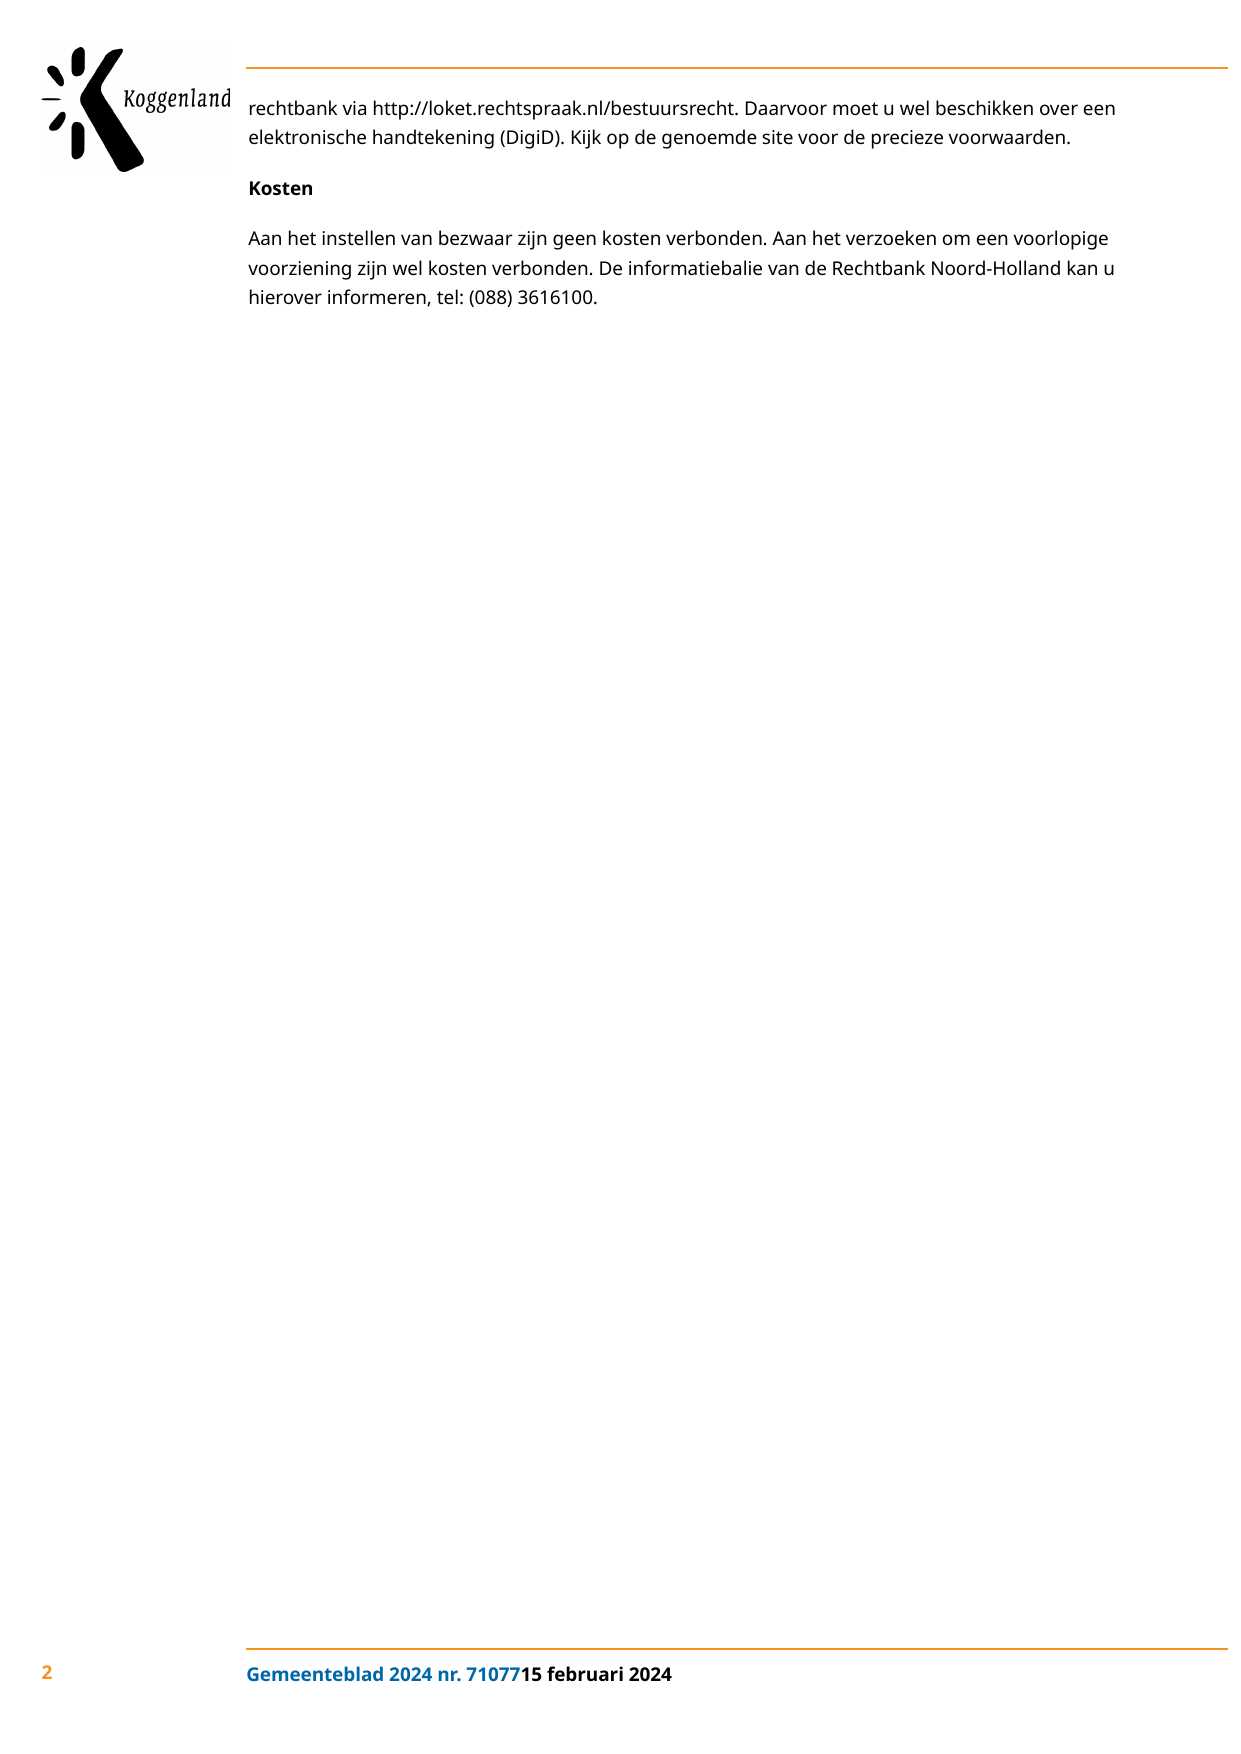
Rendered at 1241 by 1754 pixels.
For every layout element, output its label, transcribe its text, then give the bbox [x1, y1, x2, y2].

picture [41, 47, 231, 172]
text rechtbank via http://loket.rechtspraak.nl/bestuursrecht. Daarvoor moet u wel beschikken over een elektronische handtekening (DigiD). Kijk op de genoemde site voor de precieze voorwaarden. [248, 95, 1152, 150]
text Kosten [248, 175, 1152, 201]
text Aan het instellen van bezwaar zijn geen kosten verbonden. Aan het verzoeken om een voorlopige voorziening zijn wel kosten verbonden. De informatiebalie van de Rechtbank Noord-Holland kan u hierover informeren, tel: (088) 3616100. [248, 225, 1152, 310]
